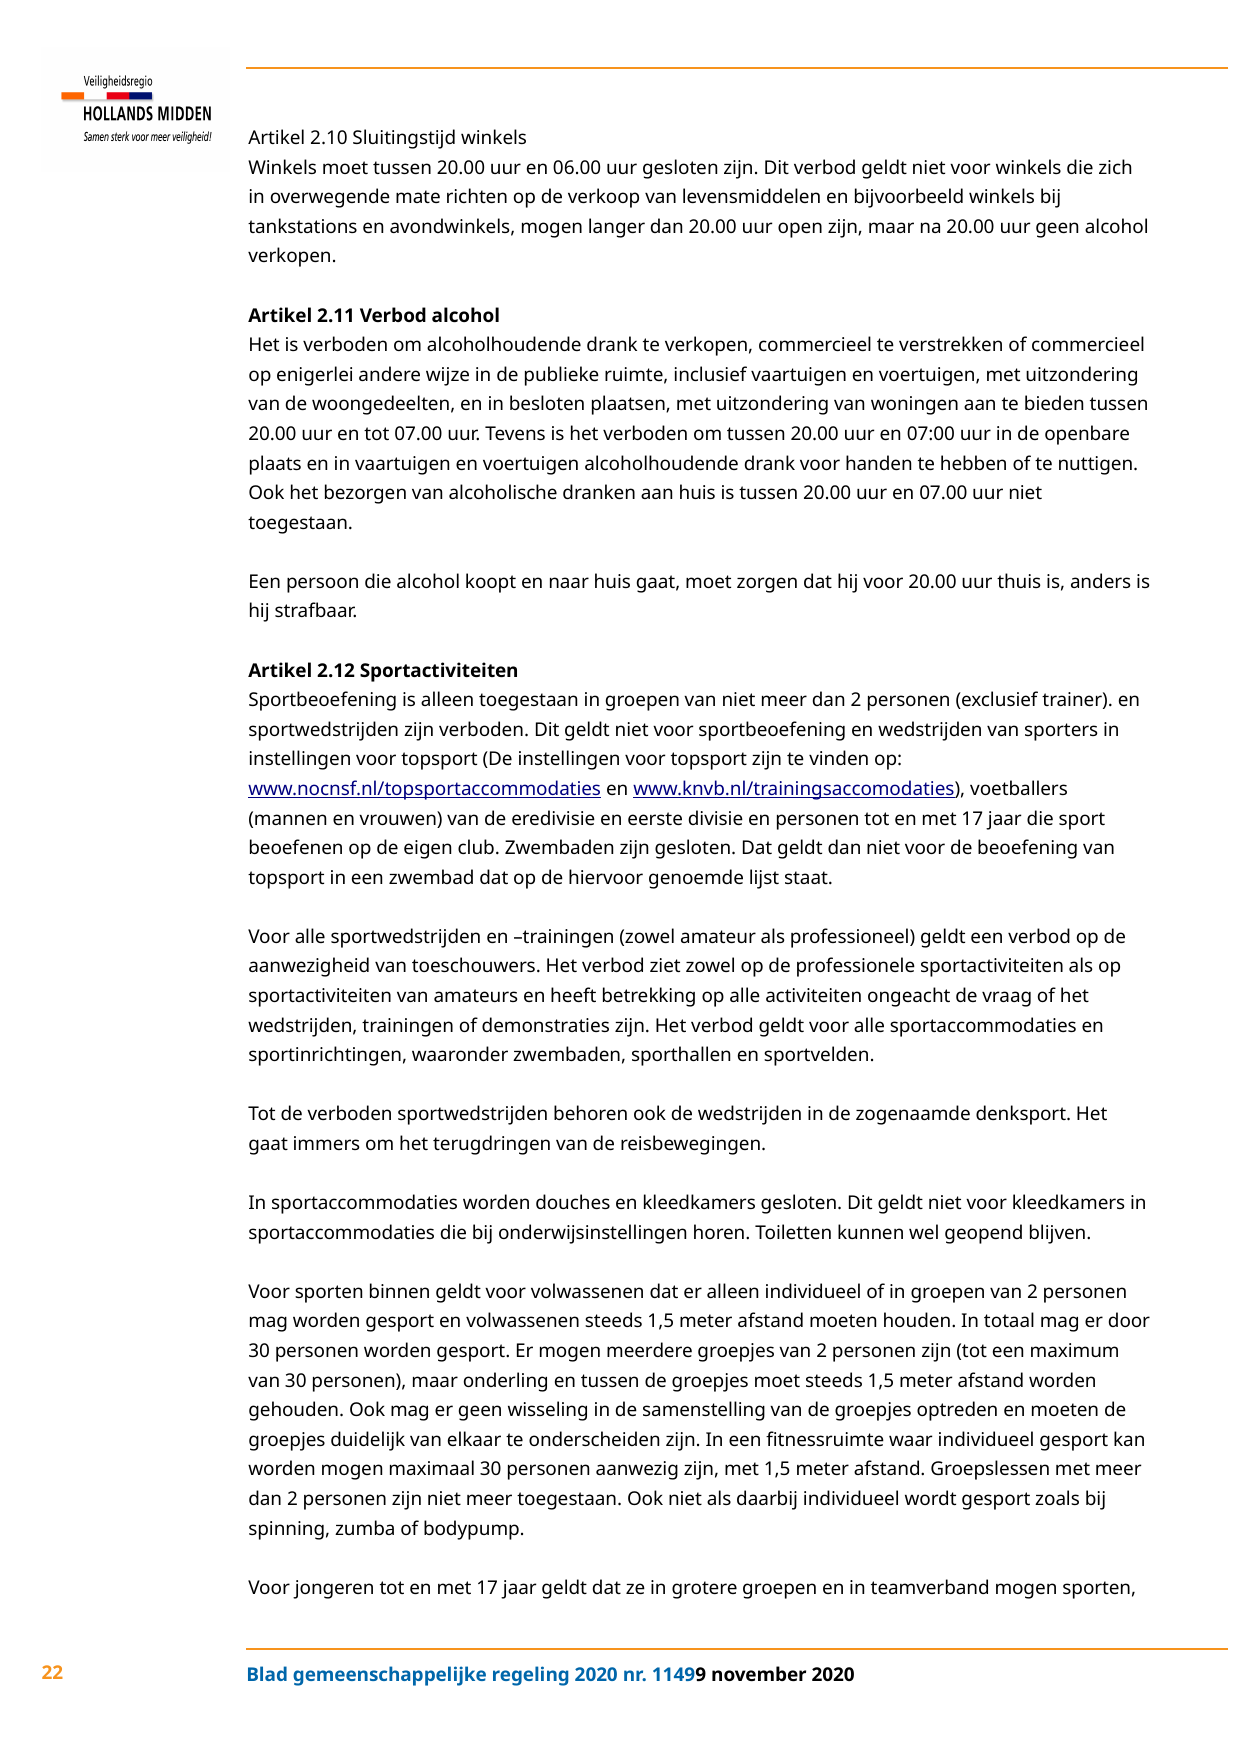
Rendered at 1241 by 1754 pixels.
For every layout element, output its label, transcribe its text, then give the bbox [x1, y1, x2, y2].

picture [41, 47, 231, 172]
text Artikel 2.12 Sportactiviteiten [248, 657, 1152, 683]
text Een persoon die alcohol koopt en naar huis gaat, moet zorgen dat hij voor 20.00 uur thuis is, anders is hij strafbaar. [248, 568, 1152, 623]
text Artikel 2.10 Sluitingstijd winkels [248, 124, 1152, 150]
text Voor sporten binnen geldt voor volwassenen dat er alleen individueel of in groepen van 2 personen mag worden gesport en volwassenen steeds 1,5 meter afstand moeten houden. In totaal mag er door 30 personen worden gesport. Er mogen meerdere groepjes van 2 personen zijn (tot een maximum van 30 personen), maar onderling en tussen de groepjes moet steeds 1,5 meter afstand worden gehouden. Ook mag er geen wisseling in de samenstelling van de groepjes optreden en moeten de groepjes duidelijk van elkaar te onderscheiden zijn. In een fitnessruimte waar individueel gesport kan worden mogen maximaal 30 personen aanwezig zijn, met 1,5 meter afstand. Groepslessen met meer dan 2 personen zijn niet meer toegestaan. Ook niet als daarbij individueel wordt gesport zoals bij spinning, zumba of bodypump. [248, 1278, 1152, 1541]
text Voor jongeren tot en met 17 jaar geldt dat ze in grotere groepen en in teamverband mogen sporten, [248, 1574, 1152, 1600]
text Sportbeoefening is alleen toegestaan in groepen van niet meer dan 2 personen (exclusief trainer). en sportwedstrijden zijn verboden. Dit geldt niet voor sportbeoefening en wedstrijden van sporters in instellingen voor topsport (De instellingen voor topsport zijn te vinden op: www.nocnsf.nl/topsportaccommodaties en www.knvb.nl/trainingsaccomodaties), voetballers (mannen en vrouwen) van de eredivisie en eerste divisie en personen tot en met 17 jaar die sport beoefenen op de eigen club. Zwembaden zijn gesloten. Dat geldt dan niet voor de beoefening van topsport in een zwembad dat op de hiervoor genoemde lijst staat. [248, 686, 1152, 890]
text Artikel 2.11 Verbod alcohol [248, 302, 1152, 328]
text Voor alle sportwedstrijden en –trainingen (zowel amateur als professioneel) geldt een verbod op de aanwezigheid van toeschouwers. Het verbod ziet zowel op de professionele sportactiviteiten als op sportactiviteiten van amateurs en heeft betrekking op alle activiteiten ongeacht de vraag of het wedstrijden, trainingen of demonstraties zijn. Het verbod geldt voor alle sportaccommodaties en sportinrichtingen, waaronder zwembaden, sporthallen en sportvelden. [248, 923, 1152, 1067]
text Het is verboden om alcoholhoudende drank te verkopen, commercieel te verstrekken of commercieel op enigerlei andere wijze in de publieke ruimte, inclusief vaartuigen en voertuigen, met uitzondering van de woongedeelten, en in besloten plaatsen, met uitzondering van woningen aan te bieden tussen 20.00 uur en tot 07.00 uur. Tevens is het verboden om tussen 20.00 uur en 07:00 uur in de openbare plaats en in vaartuigen en voertuigen alcoholhoudende drank voor handen te hebben of te nuttigen. Ook het bezorgen van alcoholische dranken aan huis is tussen 20.00 uur en 07.00 uur niet toegestaan. [248, 331, 1152, 535]
text In sportaccommodaties worden douches en kleedkamers gesloten. Dit geldt niet voor kleedkamers in sportaccommodaties die bij onderwijsinstellingen horen. Toiletten kunnen wel geopend blijven. [248, 1189, 1152, 1245]
text Tot de verboden sportwedstrijden behoren ook de wedstrijden in de zogenaamde denksport. Het gaat immers om het terugdringen van de reisbewegingen. [248, 1101, 1152, 1156]
text Winkels moet tussen 20.00 uur en 06.00 uur gesloten zijn. Dit verbod geldt niet voor winkels die zich in overwegende mate richten op de verkoop van levensmiddelen en bijvoorbeeld winkels bij tankstations en avondwinkels, mogen langer dan 20.00 uur open zijn, maar na 20.00 uur geen alcohol verkopen. [248, 154, 1152, 268]
